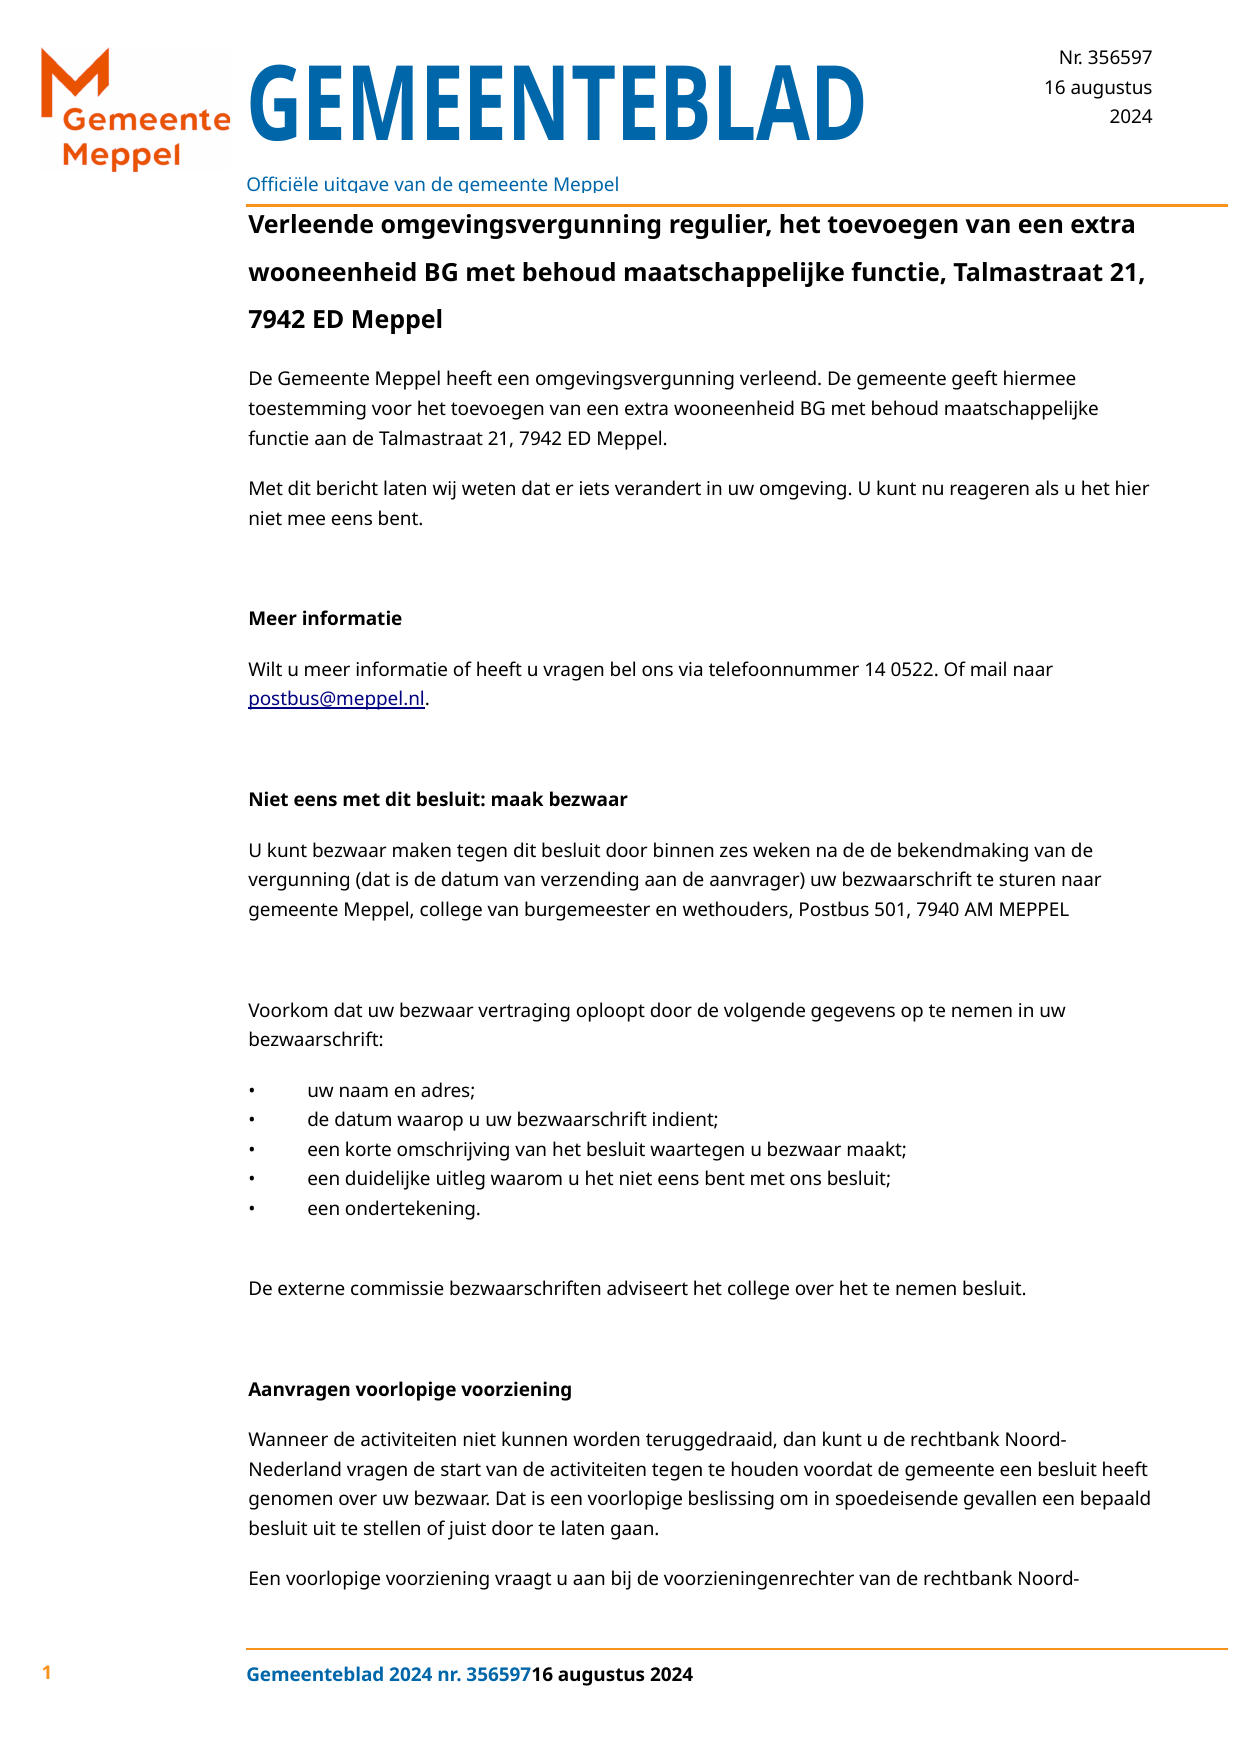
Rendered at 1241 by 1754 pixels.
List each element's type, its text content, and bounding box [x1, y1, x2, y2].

text Verleende omgevingsvergunning regulier, het toevoegen van een extra wooneenheid BG met behoud maatschappelijke functie, Talmastraat 21, 7942 ED Meppel [248, 207, 1152, 336]
text Wanneer de activiteiten niet kunnen worden teruggedraaid, dan kunt u de rechtbank Noord-Nederland vragen de start van de activiteiten tegen te houden voordat de gemeente een besluit heeft genomen over uw bezwaar. Dat is een voorlopige beslissing om in spoedeisende gevallen een bepaald besluit uit te stellen of juist door te laten gaan. [248, 1426, 1152, 1541]
text Meer informatie [248, 606, 1152, 631]
text De Gemeente Meppel heeft een omgevingsvergunning verleend. De gemeente geeft hiermee toestemming voor het toevoegen van een extra wooneenheid BG met behoud maatschappelijke functie aan de Talmastraat 21, 7942 ED Meppel. [248, 366, 1152, 450]
picture [41, 47, 231, 172]
text Aanvragen voorlopige voorziening [248, 1376, 1152, 1402]
text Niet eens met dit besluit: maak bezwaar [248, 786, 1152, 812]
list een ondertekening. [248, 1195, 1152, 1221]
text U kunt bezwaar maken tegen dit besluit door binnen zes weken na de de bekendmaking van de vergunning (dat is de datum van verzending aan de aanvrager) uw bezwaarschrift te sturen naar gemeente Meppel, college van burgemeester en wethouders, Postbus 501, 7940 AM MEPPEL [248, 837, 1152, 922]
text De externe commissie bezwaarschriften adviseert het college over het te nemen besluit. [248, 1275, 1152, 1301]
list de datum waarop u uw bezwaarschrift indient; [248, 1106, 1152, 1132]
text Een voorlopige voorziening vraagt u aan bij de voorzieningenrechter van de rechtbank Noord- [248, 1566, 1152, 1591]
text Wilt u meer informatie of heeft u vragen bel ons via telefoonnummer 14 0522. Of mail naar postbus@meppel.nl. [248, 656, 1152, 711]
list een korte omschrijving van het besluit waartegen u bezwaar maakt; [248, 1136, 1152, 1162]
text Voorkom dat uw bezwaar vertraging oploopt door de volgende gegevens op te nemen in uw bezwaarschrift: [248, 997, 1152, 1052]
list een duidelijke uitleg waarom u het niet eens bent met ons besluit; [248, 1166, 1152, 1191]
list uw naam en adres; [248, 1077, 1152, 1102]
text Met dit bericht laten wij weten dat er iets verandert in uw omgeving. U kunt nu reageren als u het hier niet mee eens bent. [248, 475, 1152, 530]
